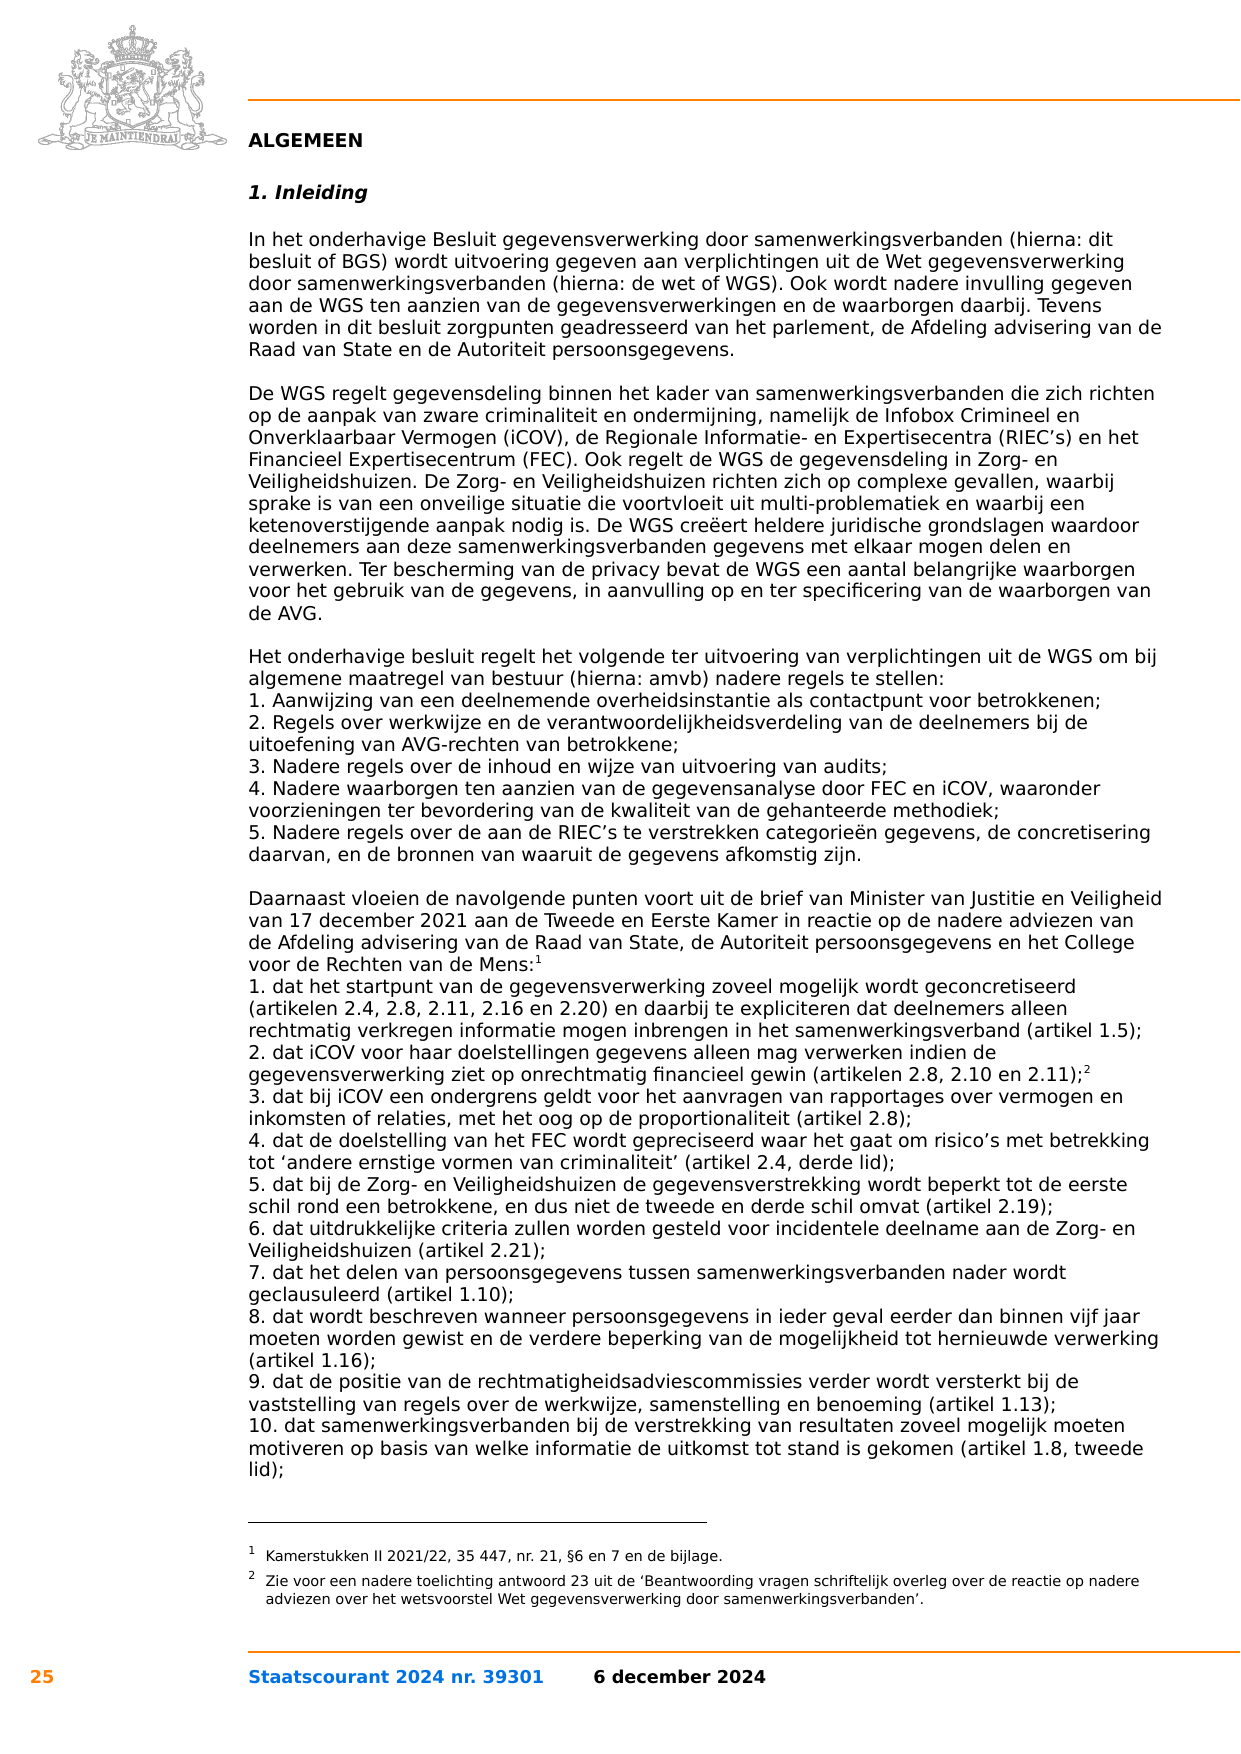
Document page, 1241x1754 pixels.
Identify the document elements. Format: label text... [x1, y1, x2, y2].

text 4. dat de doelstelling van het FEC wordt gepreciseerd waar het gaat om risico’s met betrekking tot ‘andere ernstige vormen van criminaliteit’ (artikel 2.4, derde lid); [248, 1130, 1163, 1174]
text 5. dat bij de Zorg- en Veiligheidshuizen de gegevensverstrekking wordt beperkt tot de eerste schil rond een betrokkene, en dus niet de tweede en derde schil omvat (artikel 2.19); [248, 1174, 1163, 1218]
text Zie voor een nadere toelichting antwoord 23 uit de ‘Beantwoording vragen schriftelijk overleg over de reactie op nadere adviezen over het wetsvoorstel Wet gegevensverwerking door samenwerkingsverbanden’. [248, 1569, 1163, 1608]
text 5. Nadere regels over de aan de RIEC’s te verstrekken categorieën gegevens, de concretisering daarvan, en de bronnen van waaruit de gegevens afkomstig zijn. [248, 822, 1163, 866]
text 4. Nadere waarborgen ten aanzien van de gegevensanalyse door FEC en iCOV, waaronder voorzieningen ter bevordering van de kwaliteit van de gehanteerde methodiek; [248, 778, 1163, 822]
text 8. dat wordt beschreven wanneer persoonsgegevens in ieder geval eerder dan binnen vijf jaar moeten worden gewist en de verdere beperking van de mogelijkheid tot hernieuwde verwerking (artikel 1.16); [248, 1306, 1163, 1371]
text 10. dat samenwerkingsverbanden bij de verstrekking van resultaten zoveel mogelijk moeten motiveren op basis van welke informatie de uitkomst tot stand is gekomen (artikel 1.8, tweede lid); [248, 1415, 1163, 1481]
text 2. dat iCOV voor haar doelstellingen gegevens alleen mag verwerken indien de gegevensverwerking ziet op onrechtmatig financieel gewin (artikelen 2.8, 2.10 en 2.11); [248, 1042, 1163, 1086]
subtitle ALGEMEEN [248, 130, 1163, 152]
text Daarnaast vloeien de navolgende punten voort uit de brief van Minister van Justitie en Veiligheid van 17 december 2021 aan de Tweede en Eerste Kamer in reactie op de nadere adviezen van de Afdeling advisering van de Raad van State, de Autoriteit persoonsgegevens en het College voor de Rechten van de Mens: [248, 888, 1163, 976]
text 2. Regels over werkwijze en de verantwoordelijkheidsverdeling van de deelnemers bij de uitoefening van AVG-rechten van betrokkene; [248, 712, 1163, 756]
subtitle 1. Inleiding [248, 182, 1163, 204]
text 3. Nadere regels over de inhoud en wijze van uitvoering van audits; [248, 756, 1163, 778]
text 6. dat uitdrukkelijke criteria zullen worden gesteld voor incidentele deelname aan de Zorg- en Veiligheidshuizen (artikel 2.21); [248, 1218, 1163, 1262]
text 7. dat het delen van persoonsgegevens tussen samenwerkingsverbanden nader wordt geclausuleerd (artikel 1.10); [248, 1262, 1163, 1306]
text De WGS regelt gegevensdeling binnen het kader van samenwerkingsverbanden die zich richten op de aanpak van zware criminaliteit en ondermijning, namelijk de Infobox Crimineel en Onverklaarbaar Vermogen (iCOV), de Regionale Informatie- en Expertisecentra (RIEC’s) en het Financieel Expertisecentrum (FEC). Ook regelt de WGS de gegevensdeling in Zorg- en Veiligheidshuizen. De Zorg- en Veiligheidshuizen richten zich op complexe gevallen, waarbij sprake is van een onveilige situatie die voortvloeit uit multi-problematiek en waarbij een ketenoverstijgende aanpak nodig is. De WGS creëert heldere juridische grondslagen waardoor deelnemers aan deze samenwerkingsverbanden gegevens met elkaar mogen delen en verwerken. Ter bescherming van de privacy bevat de WGS een aantal belangrijke waarborgen voor het gebruik van de gegevens, in aanvulling op en ter specificering van de waarborgen van de AVG. [248, 383, 1163, 624]
text 9. dat de positie van de rechtmatigheidsadviescommissies verder wordt versterkt bij de vaststelling van regels over de werkwijze, samenstelling en benoeming (artikel 1.13); [248, 1371, 1163, 1415]
text 1. Aanwijzing van een deelnemende overheidsinstantie als contactpunt voor betrokkenen; [248, 690, 1163, 712]
text Het onderhavige besluit regelt het volgende ter uitvoering van verplichtingen uit de WGS om bij algemene maatregel van bestuur (hierna: amvb) nadere regels te stellen: [248, 646, 1163, 690]
text Kamerstukken II 2021/22, 35 447, nr. 21, §6 en 7 en de bijlage. [248, 1544, 1163, 1566]
text In het onderhavige Besluit gegevensverwerking door samenwerkingsverbanden (hierna: dit besluit of BGS) wordt uitvoering gegeven aan verplichtingen uit de Wet gegevensverwerking door samenwerkingsverbanden (hierna: de wet of WGS). Ook wordt nadere invulling gegeven aan de WGS ten aanzien van de gegevensverwerkingen en de waarborgen daarbij. Tevens worden in dit besluit zorgpunten geadresseerd van het parlement, de Afdeling advisering van de Raad van State en de Autoriteit persoonsgegevens. [248, 229, 1163, 361]
picture [38, 25, 227, 150]
text 1. dat het startpunt van de gegevensverwerking zoveel mogelijk wordt geconcretiseerd (artikelen 2.4, 2.8, 2.11, 2.16 en 2.20) en daarbij te expliciteren dat deelnemers alleen rechtmatig verkregen informatie mogen inbrengen in het samenwerkingsverband (artikel 1.5); [248, 976, 1163, 1042]
text 3. dat bij iCOV een ondergrens geldt voor het aanvragen van rapportages over vermogen en inkomsten of relaties, met het oog op de proportionaliteit (artikel 2.8); [248, 1086, 1163, 1130]
